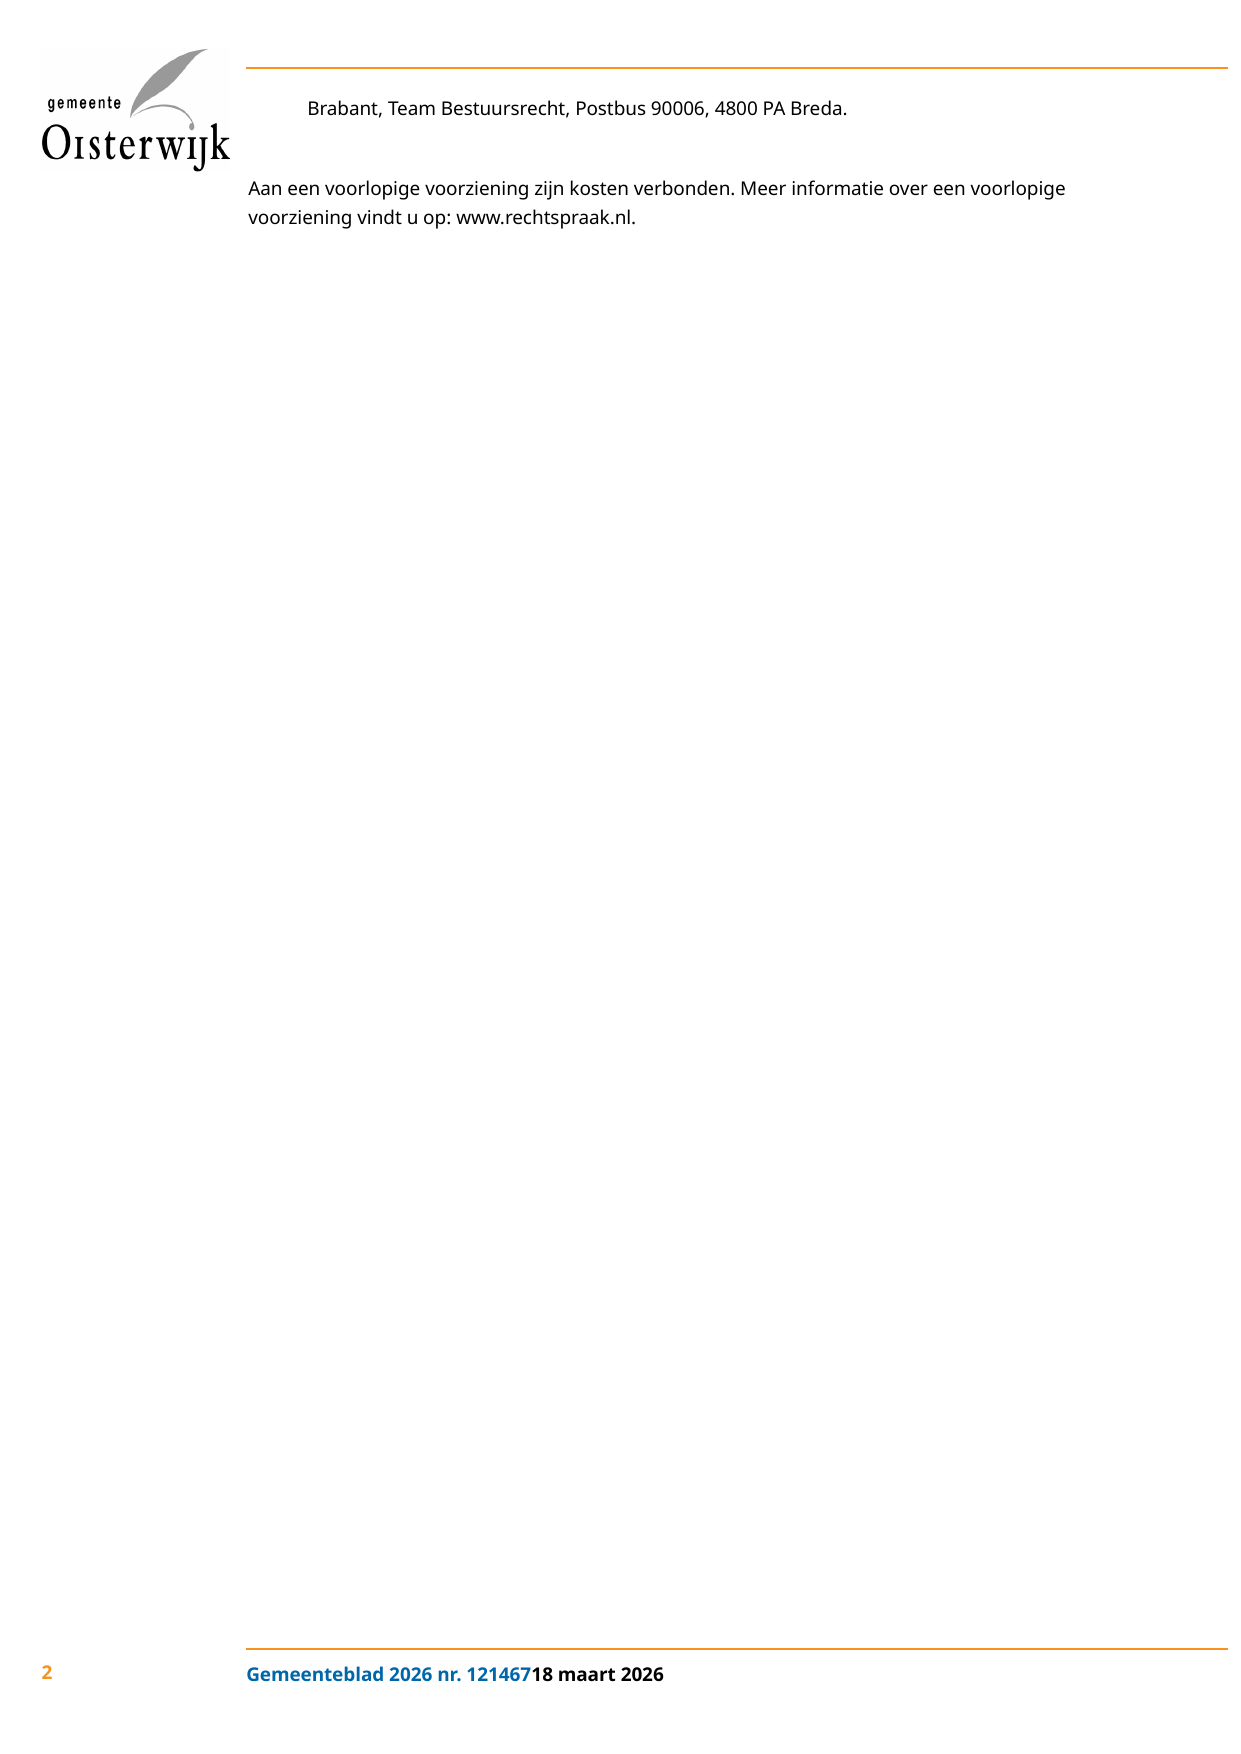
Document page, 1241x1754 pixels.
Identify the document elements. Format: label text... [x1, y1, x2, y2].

text Aan een voorlopige voorziening zijn kosten verbonden. Meer informatie over een voorlopige voorziening vindt u op: www.rechtspraak.nl. [248, 175, 1152, 230]
picture [41, 47, 231, 172]
list Brabant, Team Bestuursrecht, Postbus 90006, 4800 PA Breda. [248, 95, 1152, 121]
